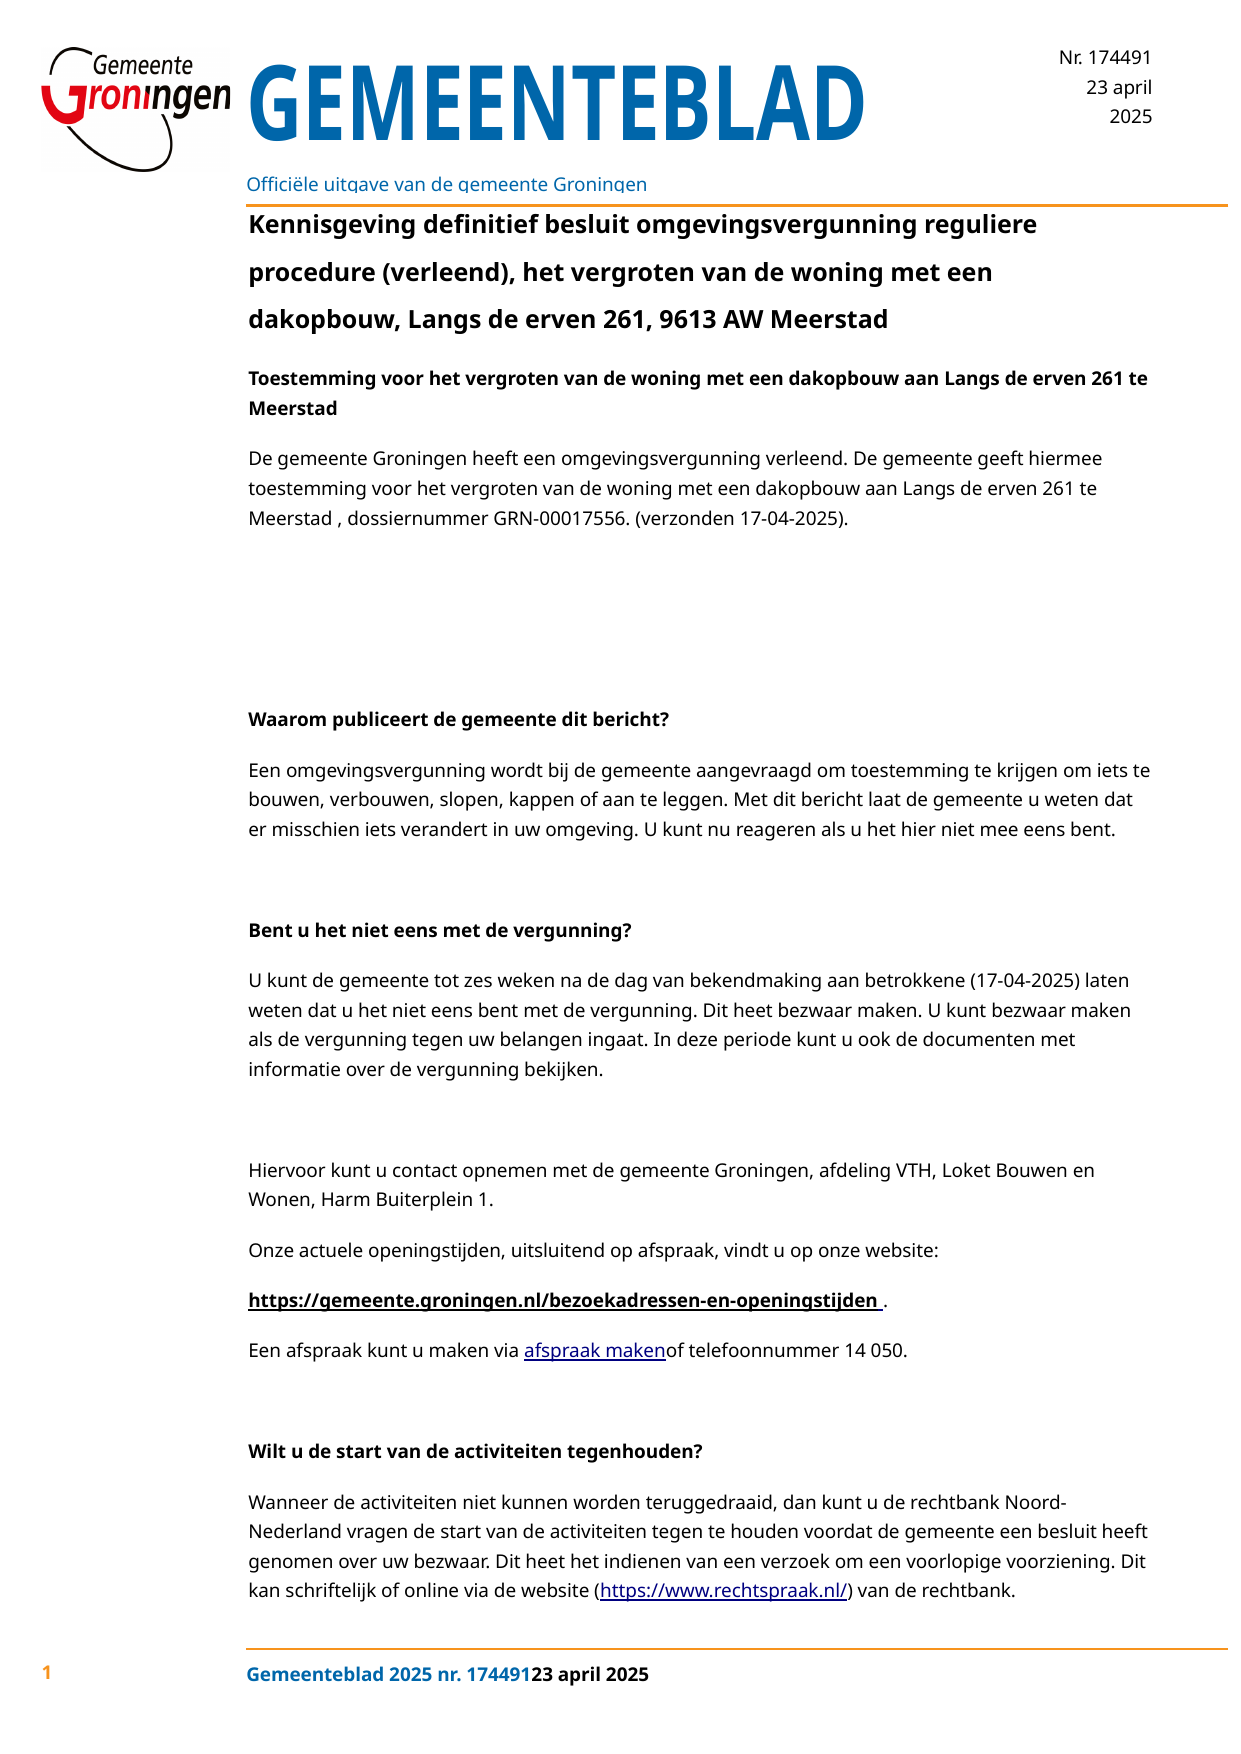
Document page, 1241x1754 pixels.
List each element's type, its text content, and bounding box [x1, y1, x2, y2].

text Wanneer de activiteiten niet kunnen worden teruggedraaid, dan kunt u de rechtbank Noord-Nederland vragen de start van de activiteiten tegen te houden voordat de gemeente een besluit heeft genomen over uw bezwaar. Dit heet het indienen van een verzoek om een voorlopige voorziening. Dit kan schriftelijk of online via de website (https://www.rechtspraak.nl/) van de rechtbank. [248, 1489, 1152, 1603]
text https://gemeente.groningen.nl/bezoekadressen-en-openingstijden . [248, 1287, 1152, 1313]
text De gemeente Groningen heeft een omgevingsvergunning verleend. De gemeente geeft hiermee toestemming voor het vergroten van de woning met een dakopbouw aan Langs de erven 261 te Meerstad , dossiernummer GRN-00017556. (verzonden 17-04-2025). [248, 446, 1152, 530]
text Een afspraak kunt u maken via afspraak makenof telefoonnummer 14 050. [248, 1338, 1152, 1363]
text U kunt de gemeente tot zes weken na de dag van bekendmaking aan betrokkene (17-04-2025) laten weten dat u het niet eens bent met de vergunning. Dit heet bezwaar maken. U kunt bezwaar maken als de vergunning tegen uw belangen ingaat. In deze periode kunt u ook de documenten met informatie over de vergunning bekijken. [248, 967, 1152, 1082]
text Onze actuele openingstijden, uitsluitend op afspraak, vindt u op onze website: [248, 1237, 1152, 1262]
text Kennisgeving definitief besluit omgevingsvergunning reguliere procedure (verleend), het vergroten van de woning met een dakopbouw, Langs de erven 261, 9613 AW Meerstad [248, 207, 1152, 336]
text Toestemming voor het vergroten van de woning met een dakopbouw aan Langs de erven 261 te Meerstad [248, 366, 1152, 421]
picture [41, 47, 231, 172]
text Wilt u de start van de activiteiten tegenhouden? [248, 1438, 1152, 1464]
text Bent u het niet eens met de vergunning? [248, 917, 1152, 942]
text Waarom publiceert de gemeente dit bericht? [248, 706, 1152, 732]
text Hiervoor kunt u contact opnemen met de gemeente Groningen, afdeling VTH, Loket Bouwen en Wonen, Harm Buiterplein 1. [248, 1157, 1152, 1212]
text Een omgevingsvergunning wordt bij de gemeente aangevraagd om toestemming te krijgen om iets te bouwen, verbouwen, slopen, kappen of aan te leggen. Met dit bericht laat de gemeente u weten dat er misschien iets verandert in uw omgeving. U kunt nu reageren als u het hier niet mee eens bent. [248, 757, 1152, 842]
